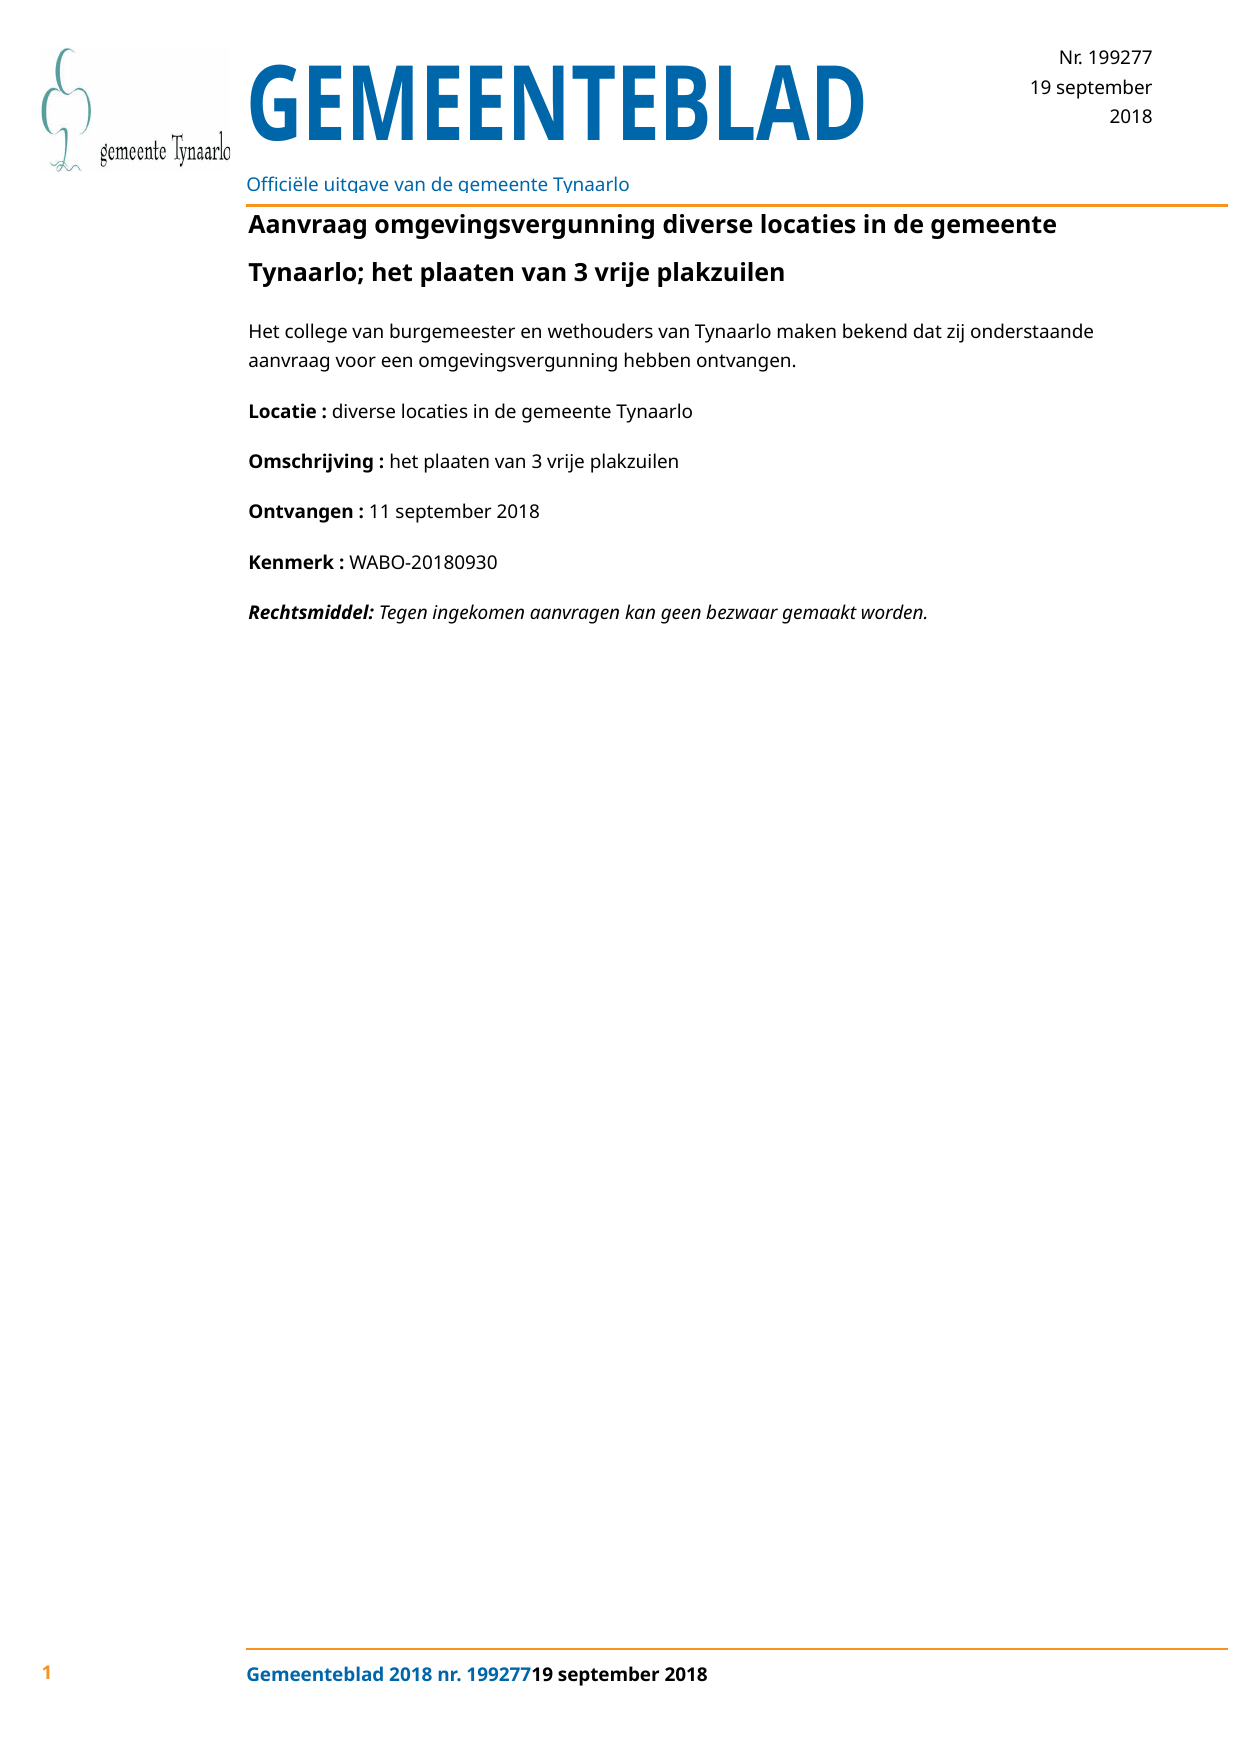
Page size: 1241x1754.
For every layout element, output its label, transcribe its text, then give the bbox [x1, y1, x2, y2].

text Rechtsmiddel: Tegen ingekomen aanvragen kan geen bezwaar gemaakt worden. [248, 599, 1152, 625]
text Het college van burgemeester en wethouders van Tynaarlo maken bekend dat zij onderstaande aanvraag voor een omgevingsvergunning hebben ontvangen. [248, 318, 1152, 373]
text Kenmerk : WABO-20180930 [248, 549, 1152, 575]
text Aanvraag omgevingsvergunning diverse locaties in de gemeente Tynaarlo; het plaaten van 3 vrije plakzuilen [248, 207, 1152, 288]
text Omschrijving : het plaaten van 3 vrije plakzuilen [248, 448, 1152, 474]
picture [41, 47, 231, 172]
text Locatie : diverse locaties in de gemeente Tynaarlo [248, 398, 1152, 424]
text Ontvangen : 11 september 2018 [248, 499, 1152, 524]
